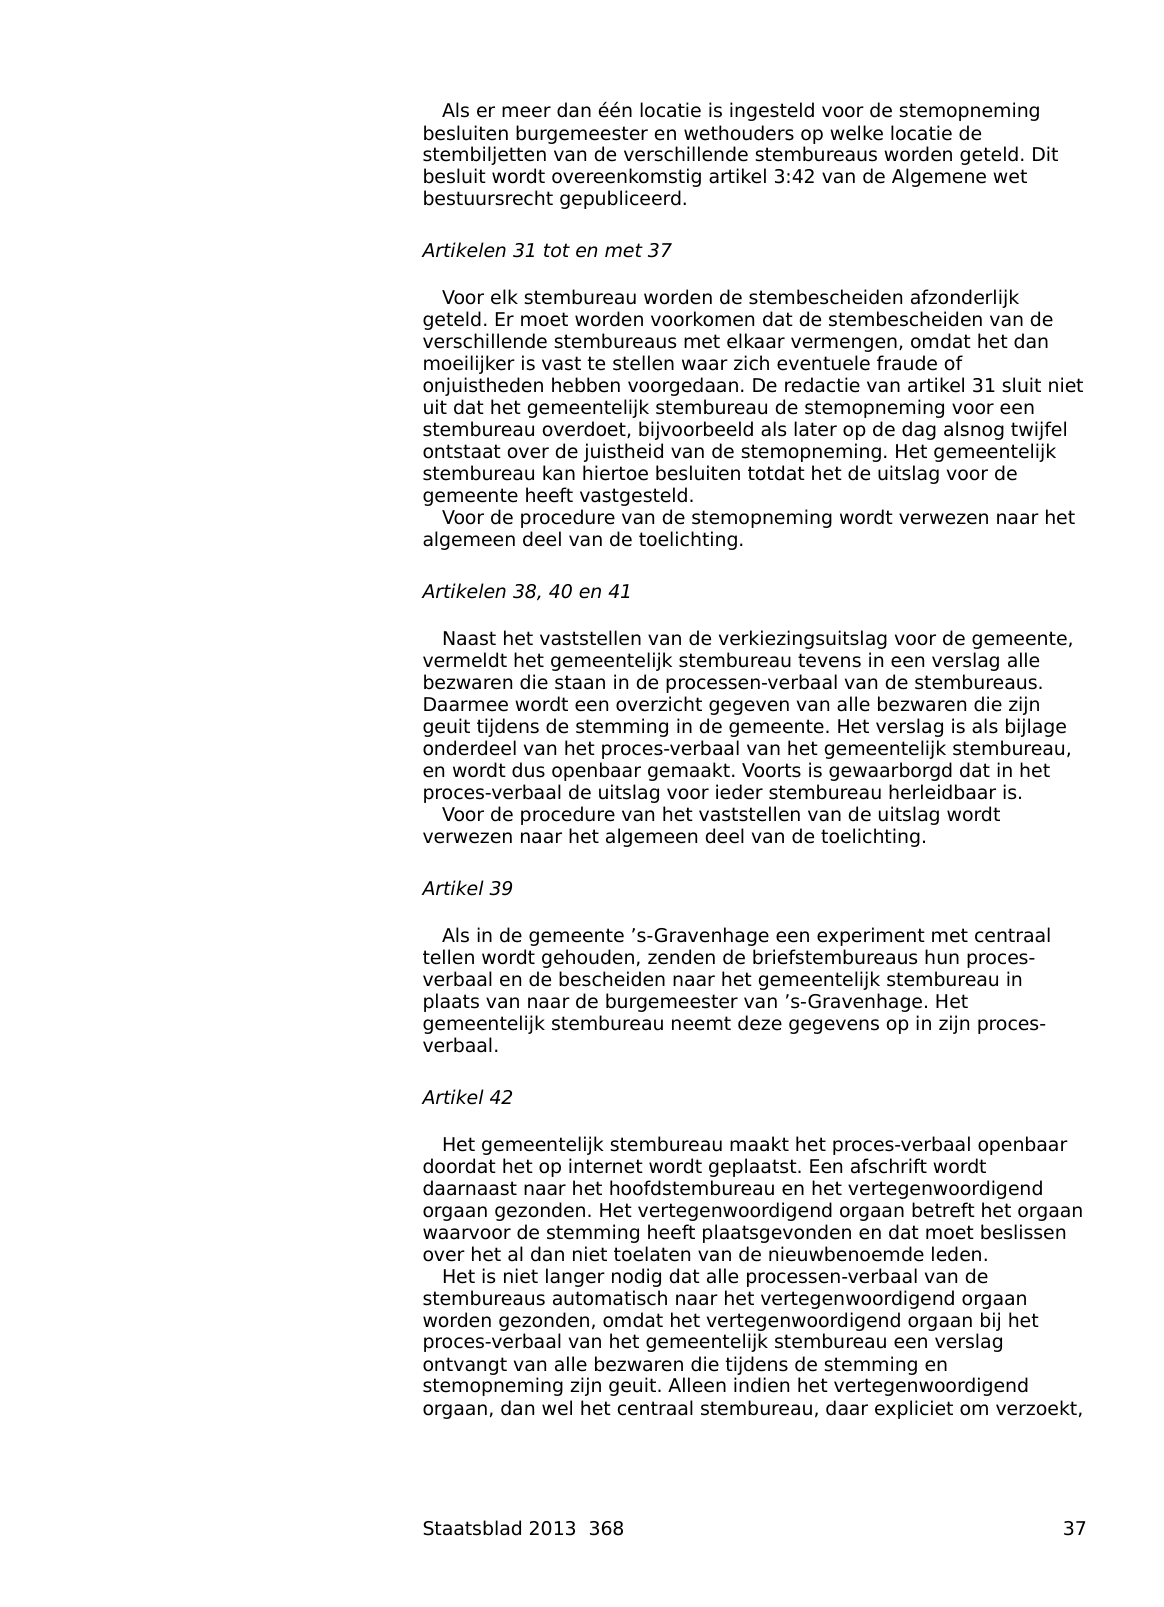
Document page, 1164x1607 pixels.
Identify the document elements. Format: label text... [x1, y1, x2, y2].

subtitle Artikel 39 [422, 878, 1087, 900]
text Als er meer dan één locatie is ingesteld voor de stemopneming besluiten burgemeester en wethouders op welke locatie de stembiljetten van de verschillende stembureaus worden geteld. Dit besluit wordt overeenkomstig artikel 3:42 van de Algemene wet bestuursrecht gepubliceerd. [422, 100, 1087, 210]
text Het is niet langer nodig dat alle processen-verbaal van de stembureaus automatisch naar het vertegenwoordigend orgaan worden gezonden, omdat het vertegenwoordigend orgaan bij het proces-verbaal van het gemeentelijk stembureau een verslag ontvangt van alle bezwaren die tijdens de stemming en stemopneming zijn geuit. Alleen indien het vertegenwoordigend orgaan, dan wel het centraal stembureau, daar expliciet om verzoekt, [422, 1266, 1087, 1419]
text Naast het vaststellen van de verkiezingsuitslag voor de gemeente, vermeldt het gemeentelijk stembureau tevens in een verslag alle bezwaren die staan in de processen-verbaal van de stembureaus. Daarmee wordt een overzicht gegeven van alle bezwaren die zijn geuit tijdens de stemming in de gemeente. Het verslag is als bijlage onderdeel van het proces-verbaal van het gemeentelijk stembureau, en wordt dus openbaar gemaakt. Voorts is gewaarborgd dat in het proces-verbaal de uitslag voor ieder stembureau herleidbaar is. [422, 628, 1087, 804]
text Voor de procedure van het vaststellen van de uitslag wordt verwezen naar het algemeen deel van de toelichting. [422, 804, 1087, 848]
subtitle Artikel 42 [422, 1087, 1087, 1109]
text Als in de gemeente ’s-Gravenhage een experiment met centraal tellen wordt gehouden, zenden de briefstembureaus hun proces-verbaal en de bescheiden naar het gemeentelijk stembureau in plaats van naar de burgemeester van ’s-Gravenhage. Het gemeentelijk stembureau neemt deze gegevens op in zijn proces-verbaal. [422, 925, 1087, 1057]
text Voor de procedure van de stemopneming wordt verwezen naar het algemeen deel van de toelichting. [422, 507, 1087, 551]
text Het gemeentelijk stembureau maakt het proces-verbaal openbaar doordat het op internet wordt geplaatst. Een afschrift wordt daarnaast naar het hoofdstembureau en het vertegenwoordigend orgaan gezonden. Het vertegenwoordigend orgaan betreft het orgaan waarvoor de stemming heeft plaatsgevonden en dat moet beslissen over het al dan niet toelaten van de nieuwbenoemde leden. [422, 1134, 1087, 1266]
text Voor elk stembureau worden de stembescheiden afzonderlijk geteld. Er moet worden voorkomen dat de stembescheiden van de verschillende stembureaus met elkaar vermengen, omdat het dan moeilijker is vast te stellen waar zich eventuele fraude of onjuistheden hebben voorgedaan. De redactie van artikel 31 sluit niet uit dat het gemeentelijk stembureau de stemopneming voor een stembureau overdoet, bijvoorbeeld als later op de dag alsnog twijfel ontstaat over de juistheid van de stemopneming. Het gemeentelijk stembureau kan hiertoe besluiten totdat het de uitslag voor de gemeente heeft vastgesteld. [422, 287, 1087, 507]
subtitle Artikelen 31 tot en met 37 [422, 240, 1087, 262]
subtitle Artikelen 38, 40 en 41 [422, 581, 1087, 603]
